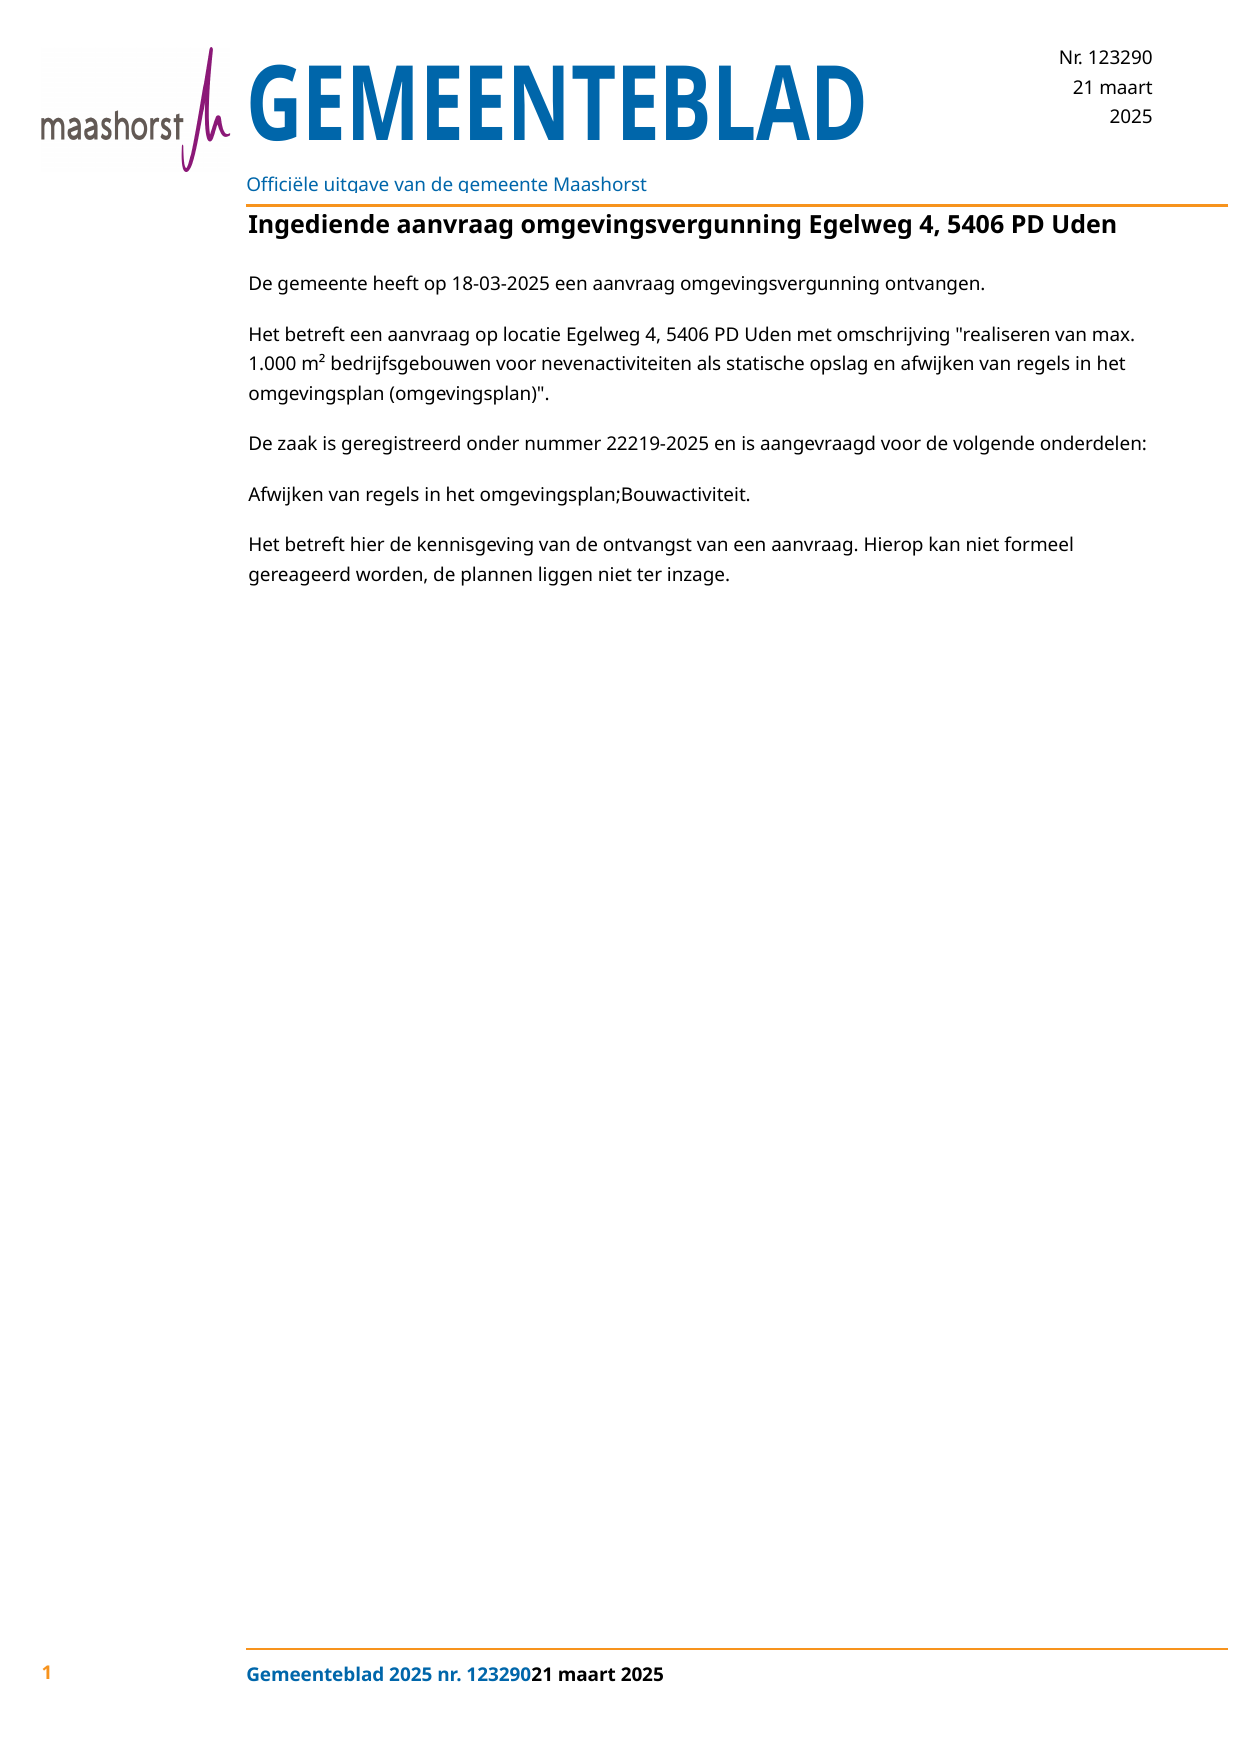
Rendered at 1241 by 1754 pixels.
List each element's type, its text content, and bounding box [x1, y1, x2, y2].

text Afwijken van regels in het omgevingsplan;Bouwactiviteit. [248, 481, 1152, 506]
text Ingediende aanvraag omgevingsvergunning Egelweg 4, 5406 PD Uden [248, 207, 1152, 241]
picture [41, 47, 231, 172]
text Het betreft een aanvraag op locatie Egelweg 4, 5406 PD Uden met omschrijving "realiseren van max. 1.000 m² bedrijfsgebouwen voor nevenactiviteiten als statische opslag en afwijken van regels in het omgevingsplan (omgevingsplan)". [248, 321, 1152, 406]
text De gemeente heeft op 18-03-2025 een aanvraag omgevingsvergunning ontvangen. [248, 270, 1152, 296]
text Het betreft hier de kennisgeving van de ontvangst van een aanvraag. Hierop kan niet formeel gereageerd worden, de plannen liggen niet ter inzage. [248, 531, 1152, 586]
text De zaak is geregistreerd onder nummer 22219-2025 en is aangevraagd voor de volgende onderdelen: [248, 430, 1152, 456]
